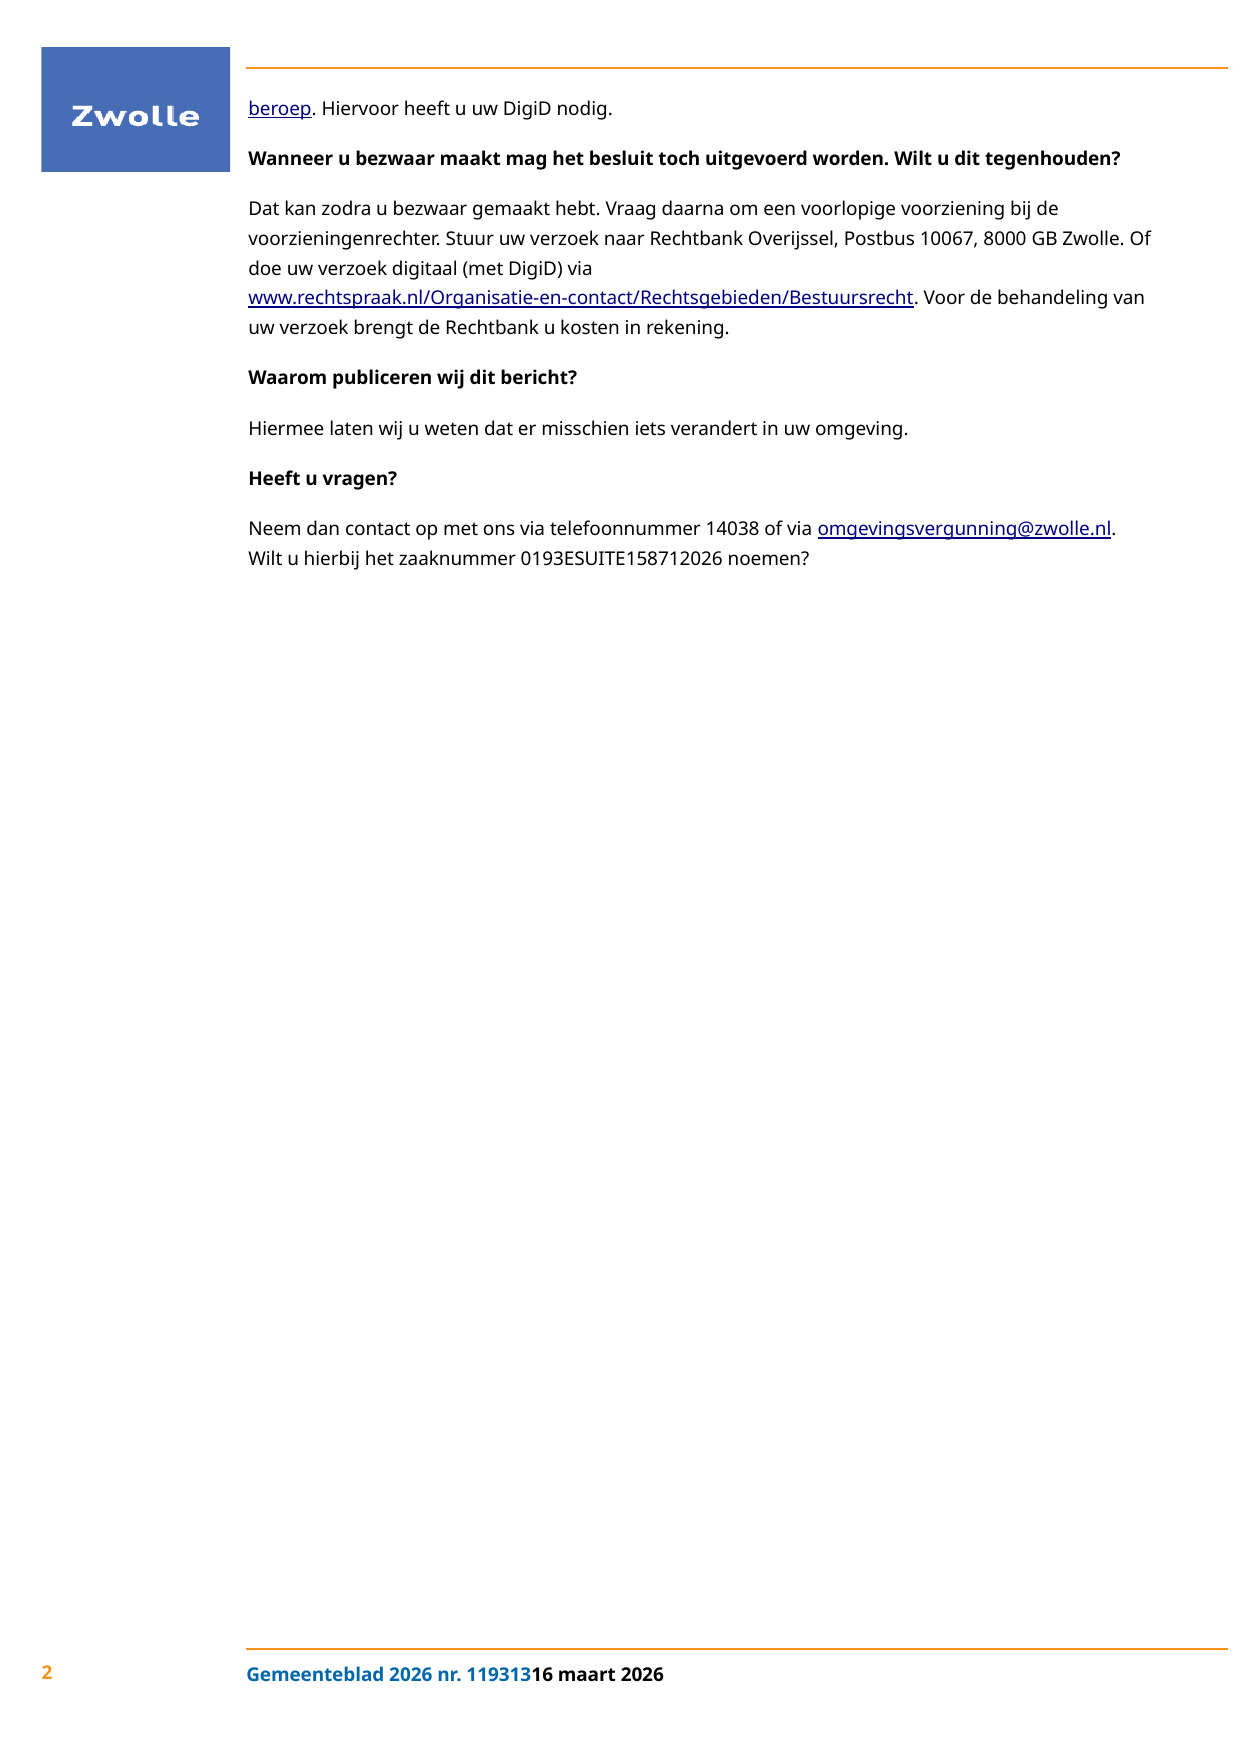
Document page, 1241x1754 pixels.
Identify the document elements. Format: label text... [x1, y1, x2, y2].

text Dat kan zodra u bezwaar gemaakt hebt. Vraag daarna om een voorlopige voorziening bij de voorzieningenrechter. Stuur uw verzoek naar Rechtbank Overijssel, Postbus 10067, 8000 GB Zwolle. Of doe uw verzoek digitaal (met DigiD) via www.rechtspraak.nl/Organisatie-en-contact/Rechtsgebieden/Bestuursrecht. Voor de behandeling van uw verzoek brengt de Rechtbank u kosten in rekening. [248, 196, 1152, 340]
text Hiermee laten wij u weten dat er misschien iets verandert in uw omgeving. [248, 415, 1152, 441]
text Waarom publiceren wij dit bericht? [248, 364, 1152, 390]
text beroep. Hiervoor heeft u uw DigiD nodig. [248, 95, 1152, 121]
text Wanneer u bezwaar maakt mag het besluit toch uitgevoerd worden. Wilt u dit tegenhouden? [248, 145, 1152, 171]
picture [41, 47, 231, 172]
text Neem dan contact op met ons via telefoonnummer 14038 of via omgevingsvergunning@zwolle.nl. Wilt u hierbij het zaaknummer 0193ESUITE158712026 noemen? [248, 516, 1152, 571]
text Heeft u vragen? [248, 465, 1152, 491]
